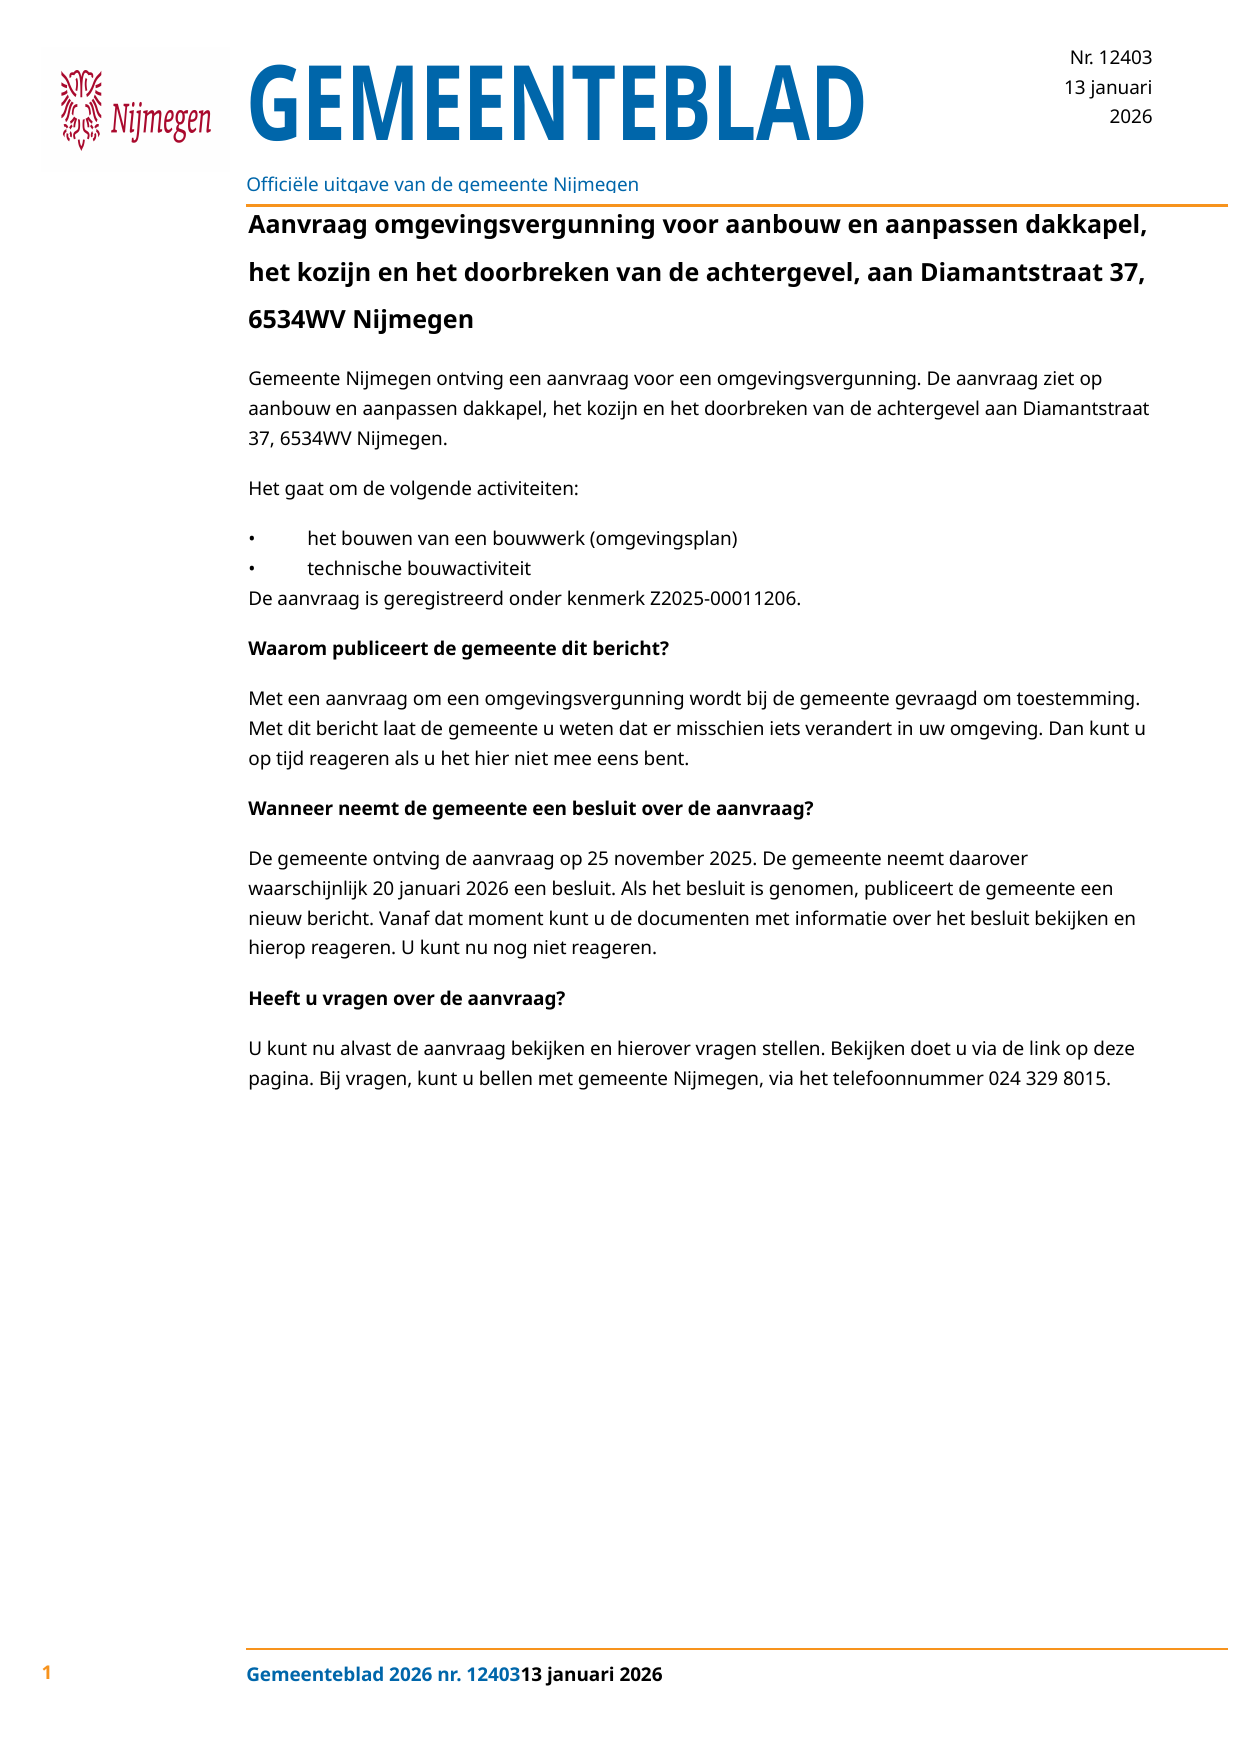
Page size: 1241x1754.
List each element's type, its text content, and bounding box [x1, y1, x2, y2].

text Het gaat om de volgende activiteiten: [248, 475, 1152, 501]
text Heeft u vragen over de aanvraag? [248, 985, 1152, 1010]
picture [41, 47, 231, 172]
text Met een aanvraag om een omgevingsvergunning wordt bij de gemeente gevraagd om toestemming. Met dit bericht laat de gemeente u weten dat er misschien iets verandert in uw omgeving. Dan kunt u op tijd reageren als u het hier niet mee eens bent. [248, 686, 1152, 770]
text De gemeente ontving de aanvraag op 25 november 2025. De gemeente neemt daarover waarschijnlijk 20 januari 2026 een besluit. Als het besluit is genomen, publiceert de gemeente een nieuw bericht. Vanaf dat moment kunt u de documenten met informatie over het besluit bekijken en hierop reageren. U kunt nu nog niet reageren. [248, 846, 1152, 960]
list technische bouwactiviteit [248, 555, 1152, 581]
text De aanvraag is geregistreerd onder kenmerk Z2025-00011206. [248, 585, 1152, 610]
text Aanvraag omgevingsvergunning voor aanbouw en aanpassen dakkapel, het kozijn en het doorbreken van de achtergevel, aan Diamantstraat 37, 6534WV Nijmegen [248, 207, 1152, 336]
list het bouwen van een bouwwerk (omgevingsplan) [248, 526, 1152, 551]
text Wanneer neemt de gemeente een besluit over de aanvraag? [248, 795, 1152, 821]
text Waarom publiceert de gemeente dit bericht? [248, 635, 1152, 661]
text Gemeente Nijmegen ontving een aanvraag voor een omgevingsvergunning. De aanvraag ziet op aanbouw en aanpassen dakkapel, het kozijn en het doorbreken van de achtergevel aan Diamantstraat 37, 6534WV Nijmegen. [248, 366, 1152, 450]
text U kunt nu alvast de aanvraag bekijken en hierover vragen stellen. Bekijken doet u via de link op deze pagina. Bij vragen, kunt u bellen met gemeente Nijmegen, via het telefoonnummer 024 329 8015. [248, 1035, 1152, 1090]
